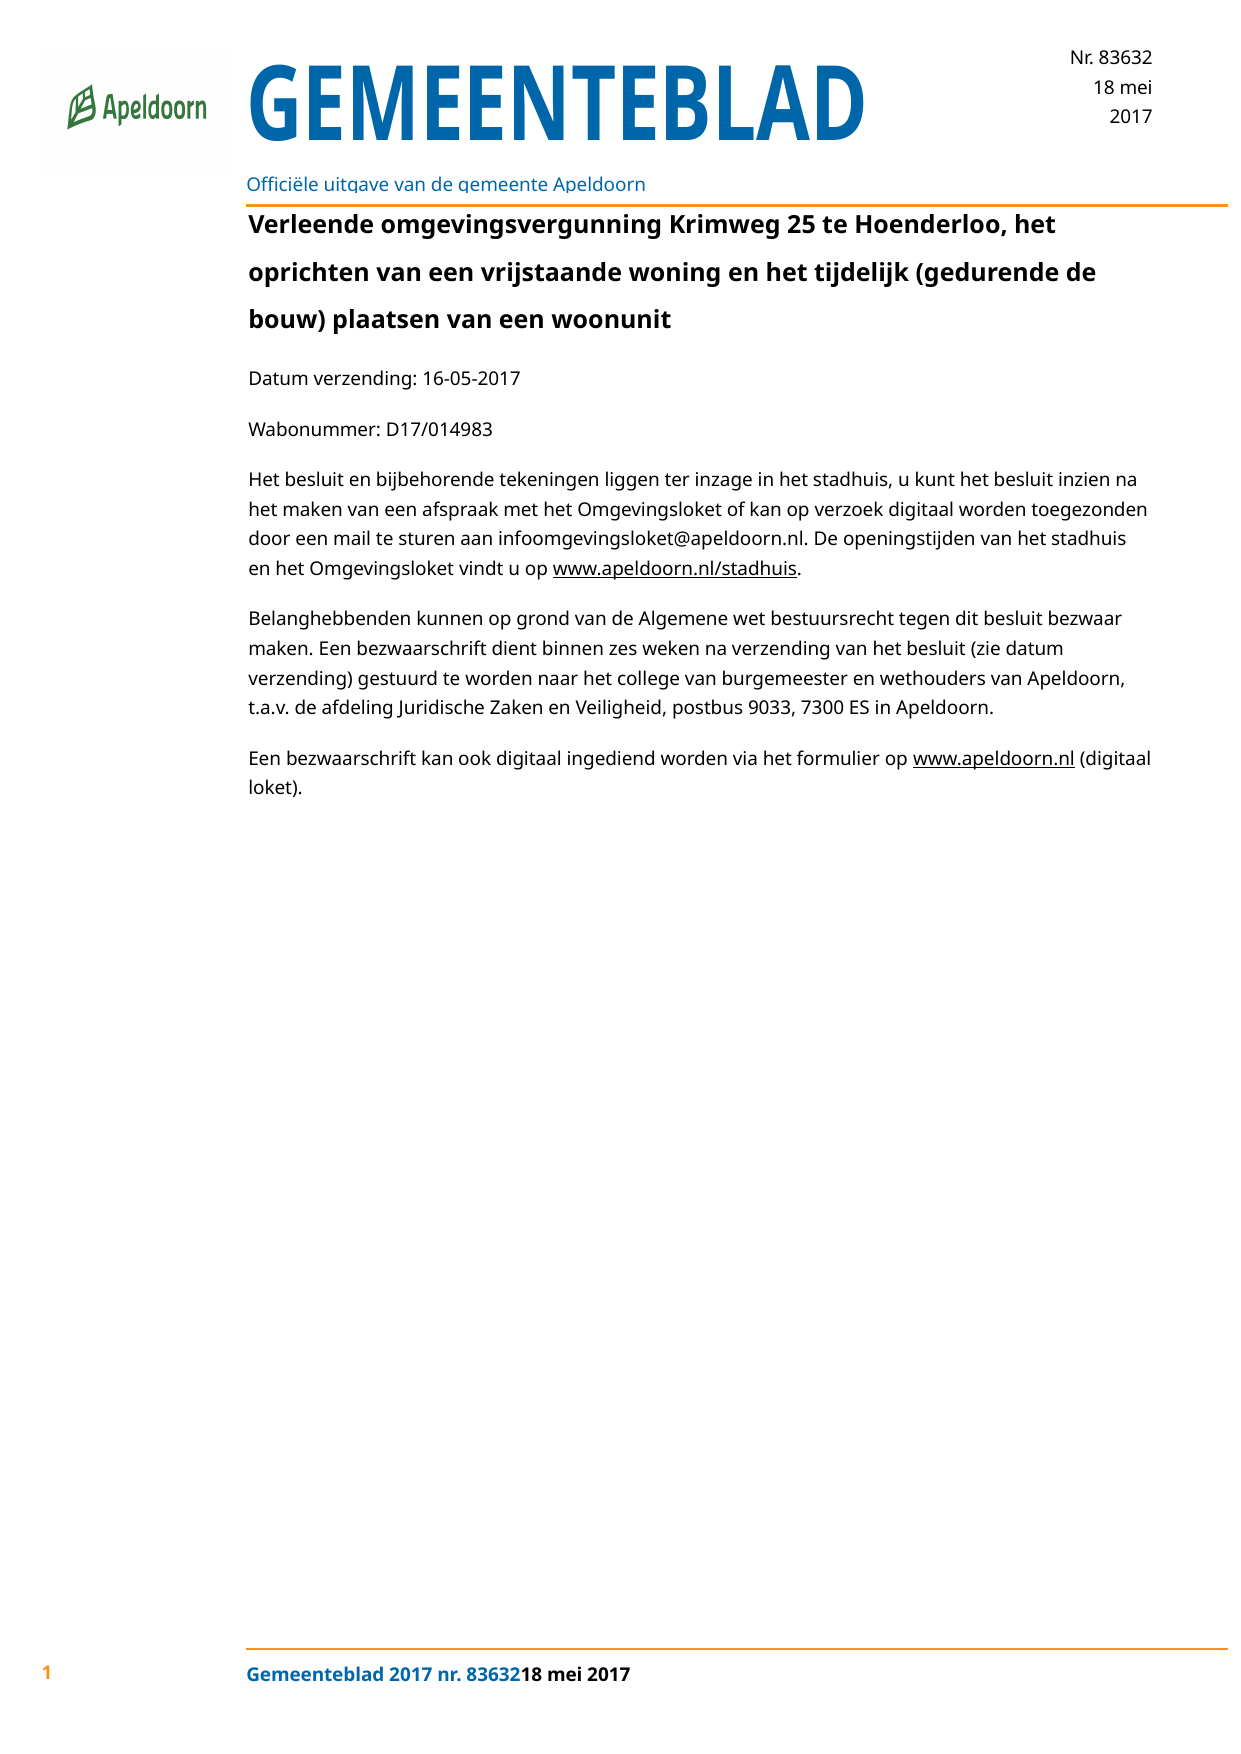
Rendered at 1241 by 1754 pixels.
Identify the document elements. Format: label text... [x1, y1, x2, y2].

picture [41, 47, 231, 172]
text Datum verzending: 16-05-2017 [248, 366, 1152, 391]
text Het besluit en bijbehorende tekeningen liggen ter inzage in het stadhuis, u kunt het besluit inzien na het maken van een afspraak met het Omgevingsloket of kan op verzoek digitaal worden toegezonden door een mail te sturen aan infoomgevingsloket@apeldoorn.nl. De openingstijden van het stadhuis en het Omgevingsloket vindt u op www.apeldoorn.nl/stadhuis. [248, 466, 1152, 581]
text Wabonummer: D17/014983 [248, 416, 1152, 442]
text Een bezwaarschrift kan ook digitaal ingediend worden via het formulier op www.apeldoorn.nl (digitaal loket). [248, 745, 1152, 800]
text Verleende omgevingsvergunning Krimweg 25 te Hoenderloo, het oprichten van een vrijstaande woning en het tijdelijk (gedurende de bouw) plaatsen van een woonunit [248, 207, 1152, 336]
text Belanghebbenden kunnen op grond van de Algemene wet bestuursrecht tegen dit besluit bezwaar maken. Een bezwaarschrift dient binnen zes weken na verzending van het besluit (zie datum verzending) gestuurd te worden naar het college van burgemeester en wethouders van Apeldoorn, t.a.v. de afdeling Juridische Zaken en Veiligheid, postbus 9033, 7300 ES in Apeldoorn. [248, 606, 1152, 720]
